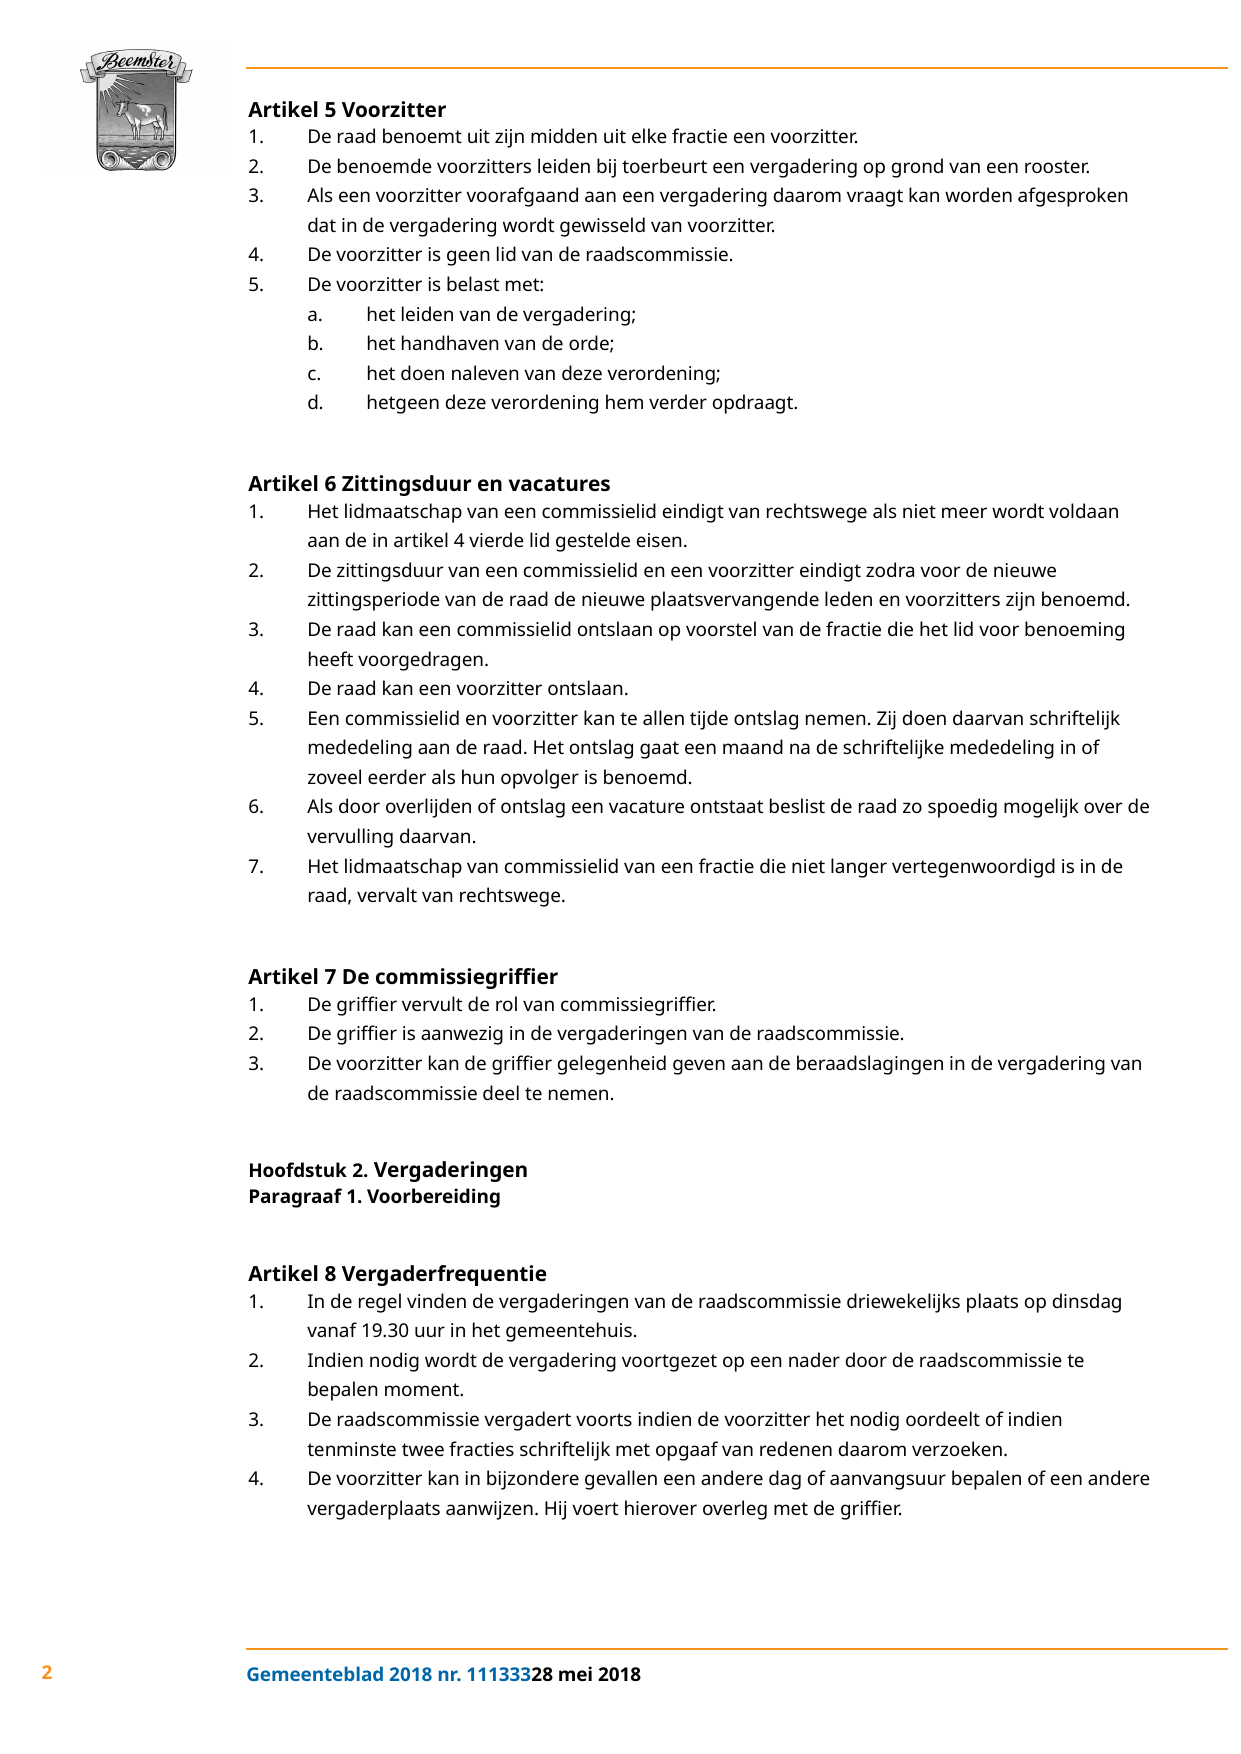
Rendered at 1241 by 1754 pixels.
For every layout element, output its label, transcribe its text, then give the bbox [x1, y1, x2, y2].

list De raad benoemt uit zijn midden uit elke fractie een voorzitter. [248, 123, 1152, 149]
list Als een voorzitter voorafgaand aan een vergadering daarom vraagt kan worden afgesproken dat in de vergadering wordt gewisseld van voorzitter. [248, 182, 1152, 238]
list Het lidmaatschap van commissielid van een fractie die niet langer vertegenwoordigd is in de raad, vervalt van rechtswege. [248, 853, 1152, 908]
list De voorzitter is geen lid van de raadscommissie. [248, 242, 1152, 267]
list Het lidmaatschap van een commissielid eindigt van rechtswege als niet meer wordt voldaan aan de in artikel 4 vierde lid gestelde eisen. [248, 498, 1152, 553]
list De raad kan een commissielid ontslaan op voorstel van de fractie die het lid voor benoeming heeft voorgedragen. [248, 616, 1152, 672]
text Artikel 6 Zittingsduur en vacatures [248, 469, 1152, 498]
text Artikel 5 Voorzitter [248, 95, 1152, 123]
list De zittingsduur van een commissielid en een voorzitter eindigt zodra voor de nieuwe zittingsperiode van de raad de nieuwe plaatsvervangende leden en voorzitters zijn benoemd. [248, 557, 1152, 612]
list De griffier is aanwezig in de vergaderingen van de raadscommissie. [248, 1021, 1152, 1046]
list het leiden van de vergadering; [307, 301, 1152, 326]
list De voorzitter kan in bijzondere gevallen een andere dag of aanvangsuur bepalen of een andere vergaderplaats aanwijzen. Hij voert hierover overleg met de griffier. [248, 1465, 1152, 1521]
list De voorzitter kan de griffier gelegenheid geven aan de beraadslagingen in de vergadering van de raadscommissie deel te nemen. [248, 1050, 1152, 1105]
picture [41, 47, 231, 172]
list De raad kan een voorzitter ontslaan. [248, 675, 1152, 701]
text Artikel 7 De commissiegriffier [248, 962, 1152, 991]
list De benoemde voorzitters leiden bij toerbeurt een vergadering op grond van een rooster. [248, 153, 1152, 178]
text Artikel 8 Vergaderfrequentie [248, 1259, 1152, 1288]
list De raadscommissie vergadert voorts indien de voorzitter het nodig oordeelt of indien tenminste twee fracties schriftelijk met opgaaf van redenen daarom verzoeken. [248, 1406, 1152, 1462]
text Paragraaf 1. Voorbereiding [248, 1183, 1152, 1209]
list Een commissielid en voorzitter kan te allen tijde ontslag nemen. Zij doen daarvan schriftelijk mededeling aan de raad. Het ontslag gaat een maand na de schriftelijke mededeling in of zoveel eerder als hun opvolger is benoemd. [248, 705, 1152, 790]
list het handhaven van de orde; [307, 330, 1152, 356]
list Indien nodig wordt de vergadering voortgezet op een nader door de raadscommissie te bepalen moment. [248, 1347, 1152, 1402]
list hetgeen deze verordening hem verder opdraagt. [307, 389, 1152, 415]
list Als door overlijden of ontslag een vacature ontstaat beslist de raad zo spoedig mogelijk over de vervulling daarvan. [248, 794, 1152, 849]
list het doen naleven van deze verordening; [307, 360, 1152, 386]
list De griffier vervult de rol van commissiegriffier. [248, 991, 1152, 1017]
text Hoofdstuk 2. Vergaderingen [248, 1155, 1152, 1183]
list In de regel vinden de vergaderingen van de raadscommissie driewekelijks plaats op dinsdag vanaf 19.30 uur in het gemeentehuis. [248, 1288, 1152, 1343]
list De voorzitter is belast met: [248, 271, 1152, 297]
